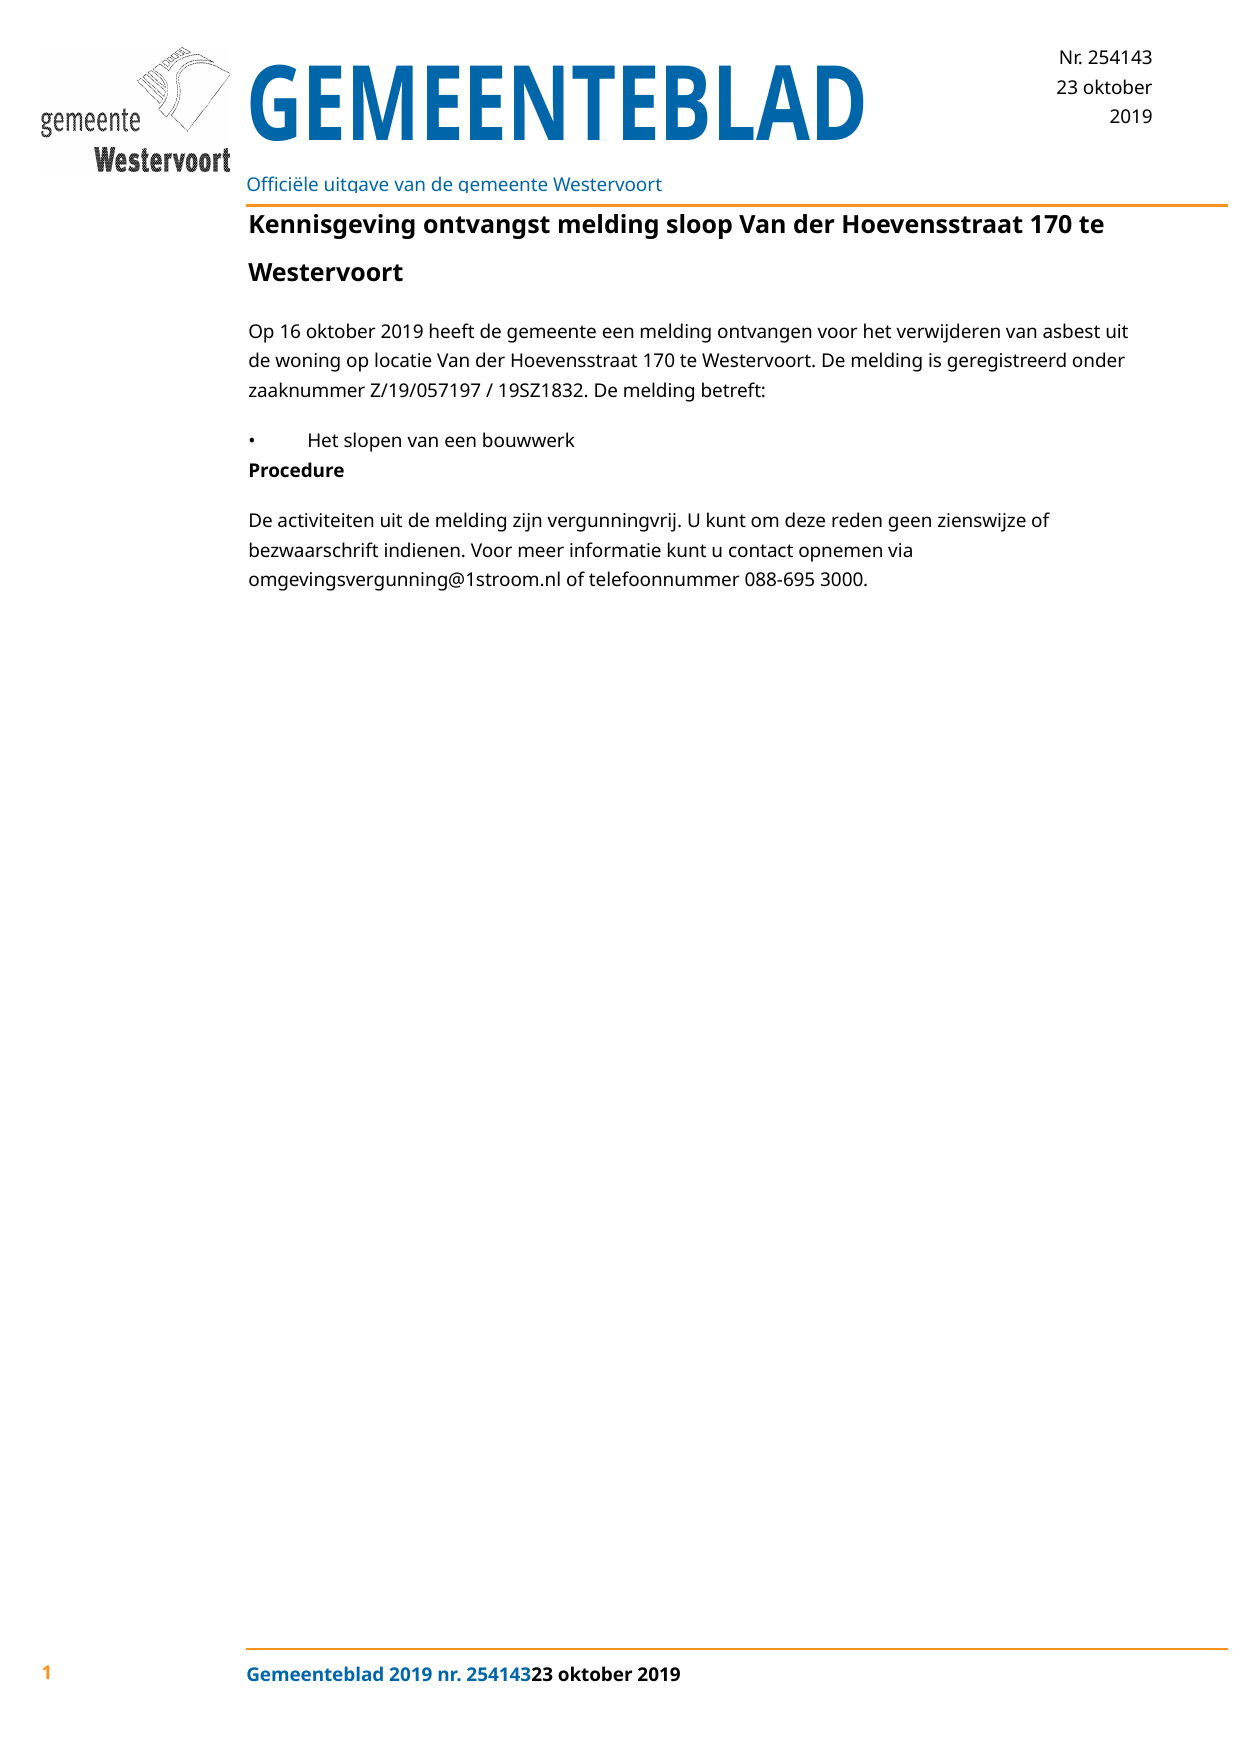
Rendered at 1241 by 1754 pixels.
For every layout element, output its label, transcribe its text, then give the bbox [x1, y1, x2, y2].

text Kennisgeving ontvangst melding sloop Van der Hoevensstraat 170 te Westervoort [248, 207, 1152, 288]
list Het slopen van een bouwwerk [248, 427, 1152, 453]
text De activiteiten uit de melding zijn vergunningvrij. U kunt om deze reden geen zienswijze of bezwaarschrift indienen. Voor meer informatie kunt u contact opnemen via omgevingsvergunning@1stroom.nl of telefoonnummer 088-695 3000. [248, 507, 1152, 592]
text Procedure [248, 457, 1152, 483]
text Op 16 oktober 2019 heeft de gemeente een melding ontvangen voor het verwijderen van asbest uit de woning op locatie Van der Hoevensstraat 170 te Westervoort. De melding is geregistreerd onder zaaknummer Z/19/057197 / 19SZ1832. De melding betreft: [248, 318, 1152, 403]
picture [41, 47, 231, 172]
